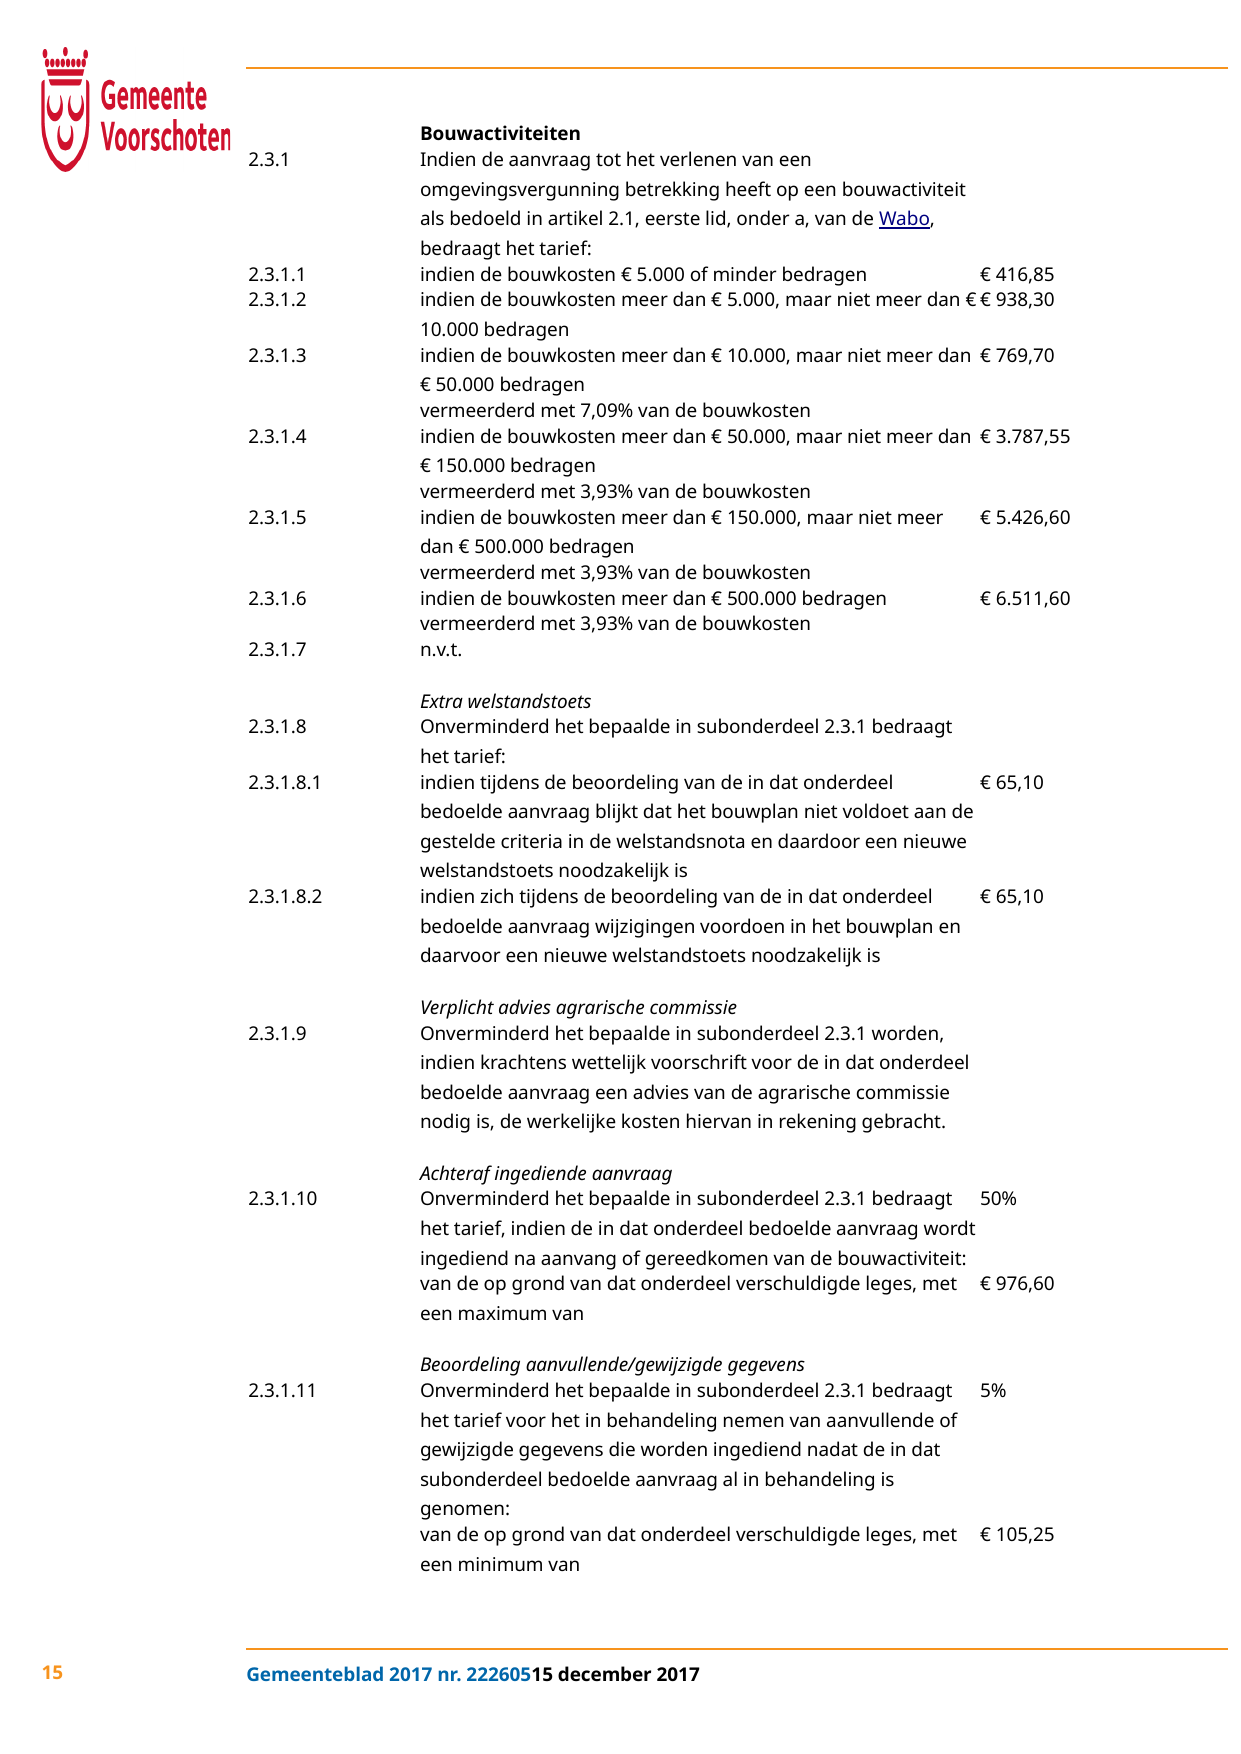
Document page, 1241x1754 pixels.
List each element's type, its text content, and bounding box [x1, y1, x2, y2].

table_cell € 938,30 [980, 286, 1152, 342]
table_cell 50% [980, 1186, 1152, 1271]
table_cell [980, 1577, 1152, 1602]
table_cell Beoordeling aanvullende/gewijzigde gegevens [420, 1352, 980, 1377]
table_cell [248, 95, 420, 121]
table_cell € 416,85 [980, 261, 1152, 286]
table_cell [980, 478, 1152, 504]
table_cell indien tijdens de beoordeling van de in dat onderdeel bedoelde aanvraag blijkt dat het bouwplan niet voldoet aan de gestelde criteria in de welstandsnota en daardoor een nieuwe welstandstoets noodzakelijk is [420, 769, 980, 883]
table_cell € 65,10 [980, 883, 1152, 968]
table_cell [248, 1521, 420, 1577]
table_cell Indien de aanvraag tot het verlenen van een omgevingsvergunning betrekking heeft op een bouwactiviteit als bedoeld in artikel 2.1, eerste lid, onder a, van de Wabo, bedraagt het tarief: [420, 146, 980, 261]
table_cell Onverminderd het bepaalde in subonderdeel 2.3.1 worden, indien krachtens wettelijk voorschrift voor de in dat onderdeel bedoelde aanvraag een advies van de agrarische commissie nodig is, de werkelijke kosten hiervan in rekening gebracht. [420, 1020, 980, 1134]
table_cell [248, 478, 420, 504]
table_cell n.v.t. [420, 636, 980, 662]
table_cell Onverminderd het bepaalde in subonderdeel 2.3.1 bedraagt het tarief: [420, 714, 980, 769]
table_cell [248, 559, 420, 585]
picture [41, 47, 231, 172]
table_cell € 6.511,60 [980, 585, 1152, 611]
table_cell [248, 662, 420, 688]
table_cell Onverminderd het bepaalde in subonderdeel 2.3.1 bedraagt het tarief, indien de in dat onderdeel bedoelde aanvraag wordt ingediend na aanvang of gereedkomen van de bouwactiviteit: [420, 1186, 980, 1271]
table_cell € 769,70 [980, 342, 1152, 397]
table_cell indien de bouwkosten meer dan € 50.000, maar niet meer dan € 150.000 bedragen [420, 423, 980, 478]
table_cell 2.3.1.9 [248, 1020, 420, 1134]
table_cell indien de bouwkosten meer dan € 150.000, maar niet meer dan € 500.000 bedragen [420, 504, 980, 559]
table_cell [980, 636, 1152, 662]
table_cell [248, 611, 420, 636]
table_cell van de op grond van dat onderdeel verschuldigde leges, met een minimum van [420, 1521, 980, 1577]
table_cell [980, 397, 1152, 423]
table_cell Verplicht advies agrarische commissie [420, 994, 980, 1020]
table_cell Bouwactiviteiten [420, 121, 980, 146]
table_cell [980, 559, 1152, 585]
table_cell [248, 1326, 420, 1352]
table_cell 5% [980, 1377, 1152, 1521]
table_cell vermeerderd met 3,93% van de bouwkosten [420, 478, 980, 504]
table_cell vermeerderd met 3,93% van de bouwkosten [420, 611, 980, 636]
table_cell 2.3.1.5 [248, 504, 420, 559]
table_cell indien de bouwkosten € 5.000 of minder bedragen [420, 261, 980, 286]
table_cell [980, 611, 1152, 636]
table_cell [420, 1577, 980, 1602]
table_cell [420, 1326, 980, 1352]
table_cell 2.3.1.4 [248, 423, 420, 478]
table_cell Achteraf ingediende aanvraag [420, 1160, 980, 1186]
table_cell [248, 121, 420, 146]
table_cell [248, 1352, 420, 1377]
table_cell 2.3.1 [248, 146, 420, 261]
table_cell [420, 662, 980, 688]
table_cell [420, 968, 980, 994]
table_cell 2.3.1.10 [248, 1186, 420, 1271]
table_cell vermeerderd met 3,93% van de bouwkosten [420, 559, 980, 585]
table_cell [980, 662, 1152, 688]
table_cell [980, 1020, 1152, 1134]
table_cell € 5.426,60 [980, 504, 1152, 559]
table_cell 2.3.1.8.2 [248, 883, 420, 968]
table_cell [248, 994, 420, 1020]
table_cell € 65,10 [980, 769, 1152, 883]
table_cell [980, 1134, 1152, 1160]
table_cell [248, 1160, 420, 1186]
table_cell indien de bouwkosten meer dan € 5.000, maar niet meer dan € 10.000 bedragen [420, 286, 980, 342]
table_cell [248, 1134, 420, 1160]
table_cell 2.3.1.8 [248, 714, 420, 769]
table_cell 2.3.1.2 [248, 286, 420, 342]
table_cell [980, 1160, 1152, 1186]
table_cell 2.3.1.3 [248, 342, 420, 397]
table_cell [980, 968, 1152, 994]
table_cell 2.3.1.11 [248, 1377, 420, 1521]
table_cell € 3.787,55 [980, 423, 1152, 478]
table_cell [248, 1271, 420, 1326]
table_cell [980, 95, 1152, 121]
table_cell € 105,25 [980, 1521, 1152, 1577]
table_cell € 976,60 [980, 1271, 1152, 1326]
table_cell [248, 397, 420, 423]
table_cell Onverminderd het bepaalde in subonderdeel 2.3.1 bedraagt het tarief voor het in behandeling nemen van aanvullende of gewijzigde gegevens die worden ingediend nadat de in dat subonderdeel bedoelde aanvraag al in behandeling is genomen: [420, 1377, 980, 1521]
table_cell van de op grond van dat onderdeel verschuldigde leges, met een maximum van [420, 1271, 980, 1326]
table_cell indien de bouwkosten meer dan € 500.000 bedragen [420, 585, 980, 611]
table_cell [248, 968, 420, 994]
table_cell [980, 1352, 1152, 1377]
table_cell 2.3.1.6 [248, 585, 420, 611]
table_cell indien de bouwkosten meer dan € 10.000, maar niet meer dan € 50.000 bedragen [420, 342, 980, 397]
table_cell [980, 688, 1152, 713]
table_cell 2.3.1.7 [248, 636, 420, 662]
table_cell 2.3.1.8.1 [248, 769, 420, 883]
table_cell [248, 688, 420, 713]
table_cell [420, 1134, 980, 1160]
table_cell 2.3.1.1 [248, 261, 420, 286]
table_cell vermeerderd met 7,09% van de bouwkosten [420, 397, 980, 423]
table_cell [420, 95, 980, 121]
table_cell indien zich tijdens de beoordeling van de in dat onderdeel bedoelde aanvraag wijzigingen voordoen in het bouwplan en daarvoor een nieuwe welstandstoets noodzakelijk is [420, 883, 980, 968]
table_cell [980, 994, 1152, 1020]
table_cell [980, 1326, 1152, 1352]
table_cell [980, 146, 1152, 261]
table_cell [980, 121, 1152, 146]
table_cell Extra welstandstoets [420, 688, 980, 713]
table_cell [248, 1577, 420, 1602]
table_cell [980, 714, 1152, 769]
